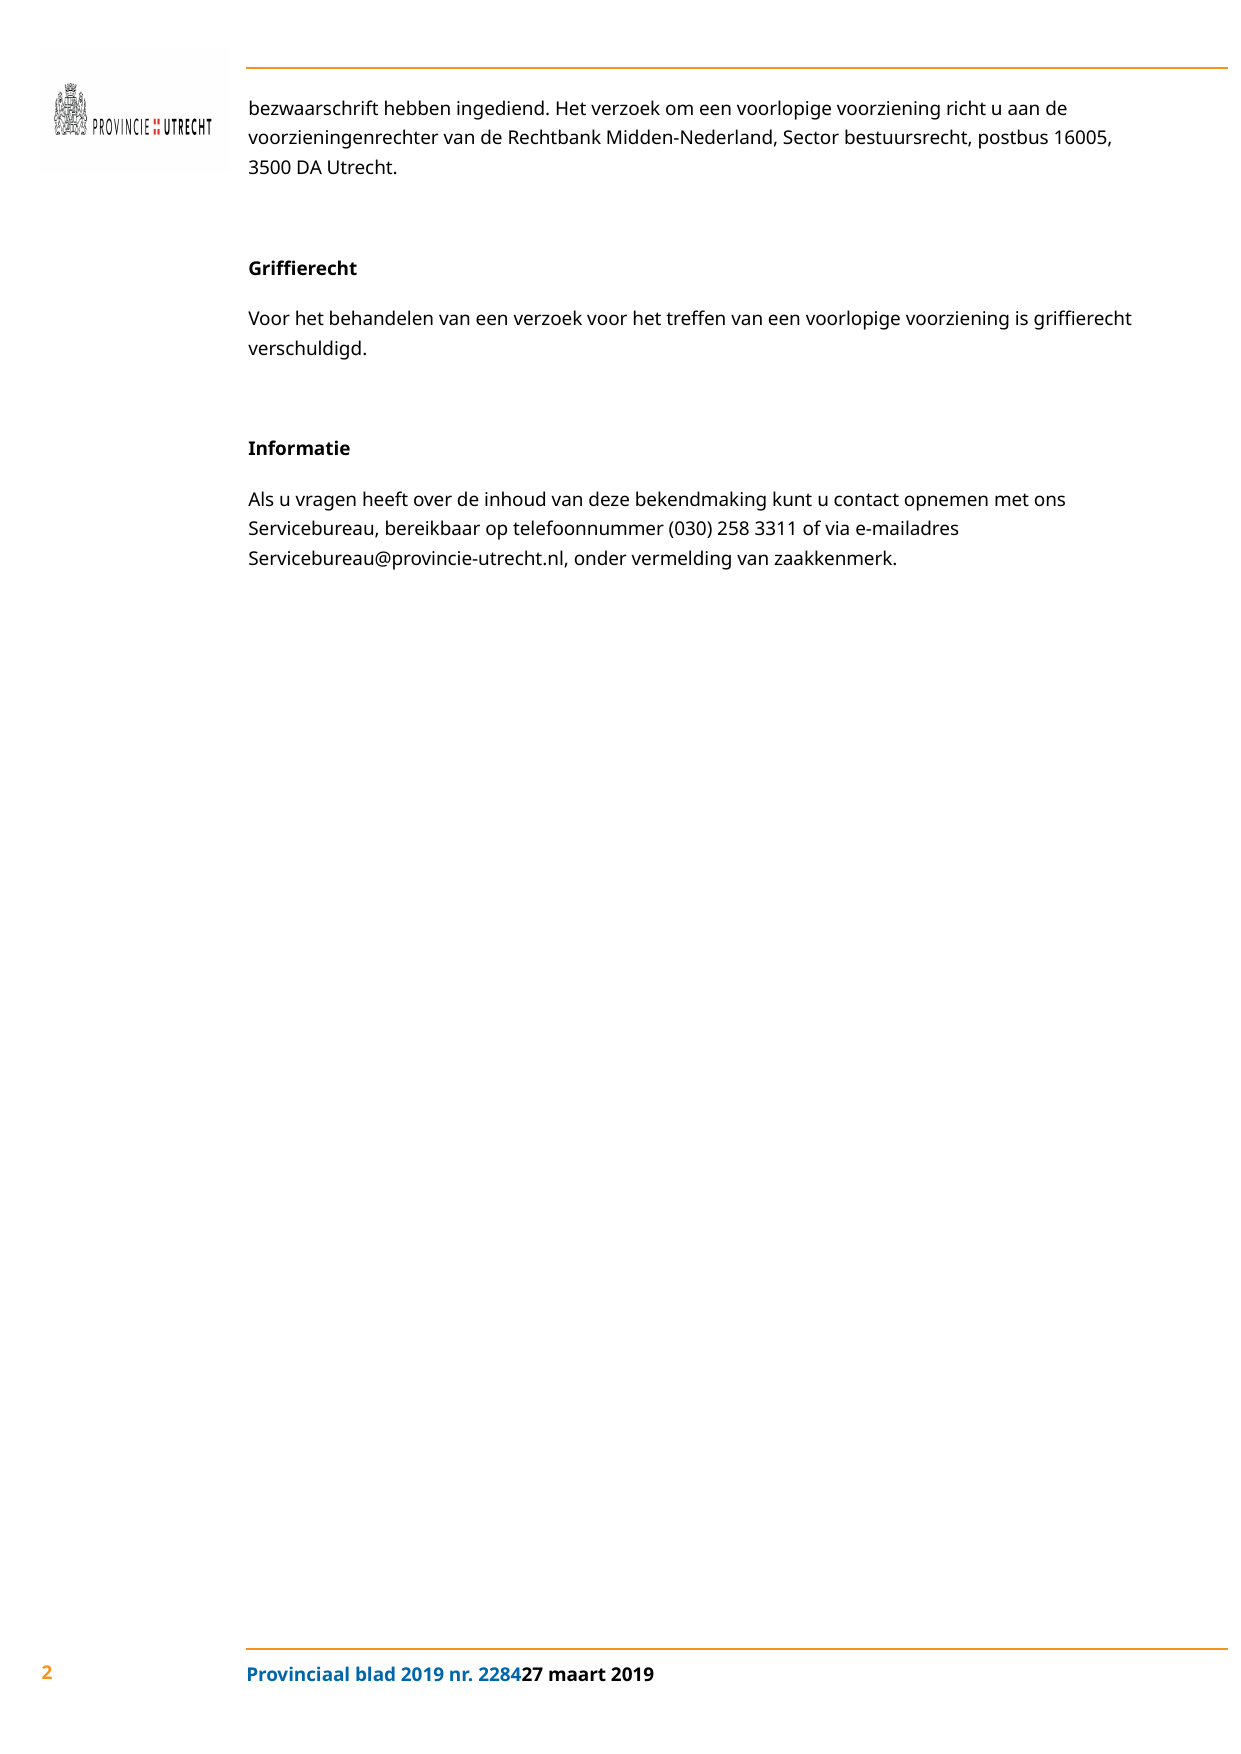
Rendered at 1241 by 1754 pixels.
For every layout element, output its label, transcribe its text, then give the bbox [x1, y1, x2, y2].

picture [41, 47, 231, 172]
text Voor het behandelen van een verzoek voor het treffen van een voorlopige voorziening is griffierecht verschuldigd. [248, 305, 1152, 361]
text Griffierecht [248, 255, 1152, 281]
text Informatie [248, 436, 1152, 461]
text Als u vragen heeft over de inhoud van deze bekendmaking kunt u contact opnemen met ons Servicebureau, bereikbaar op telefoonnummer (030) 258 3311 of via e-mailadres Servicebureau@provincie-utrecht.nl, onder vermelding van zaakkenmerk. [248, 486, 1152, 571]
text bezwaarschrift hebben ingediend. Het verzoek om een voorlopige voorziening richt u aan de voorzieningenrechter van de Rechtbank Midden-Nederland, Sector bestuursrecht, postbus 16005, 3500 DA Utrecht. [248, 95, 1152, 180]
